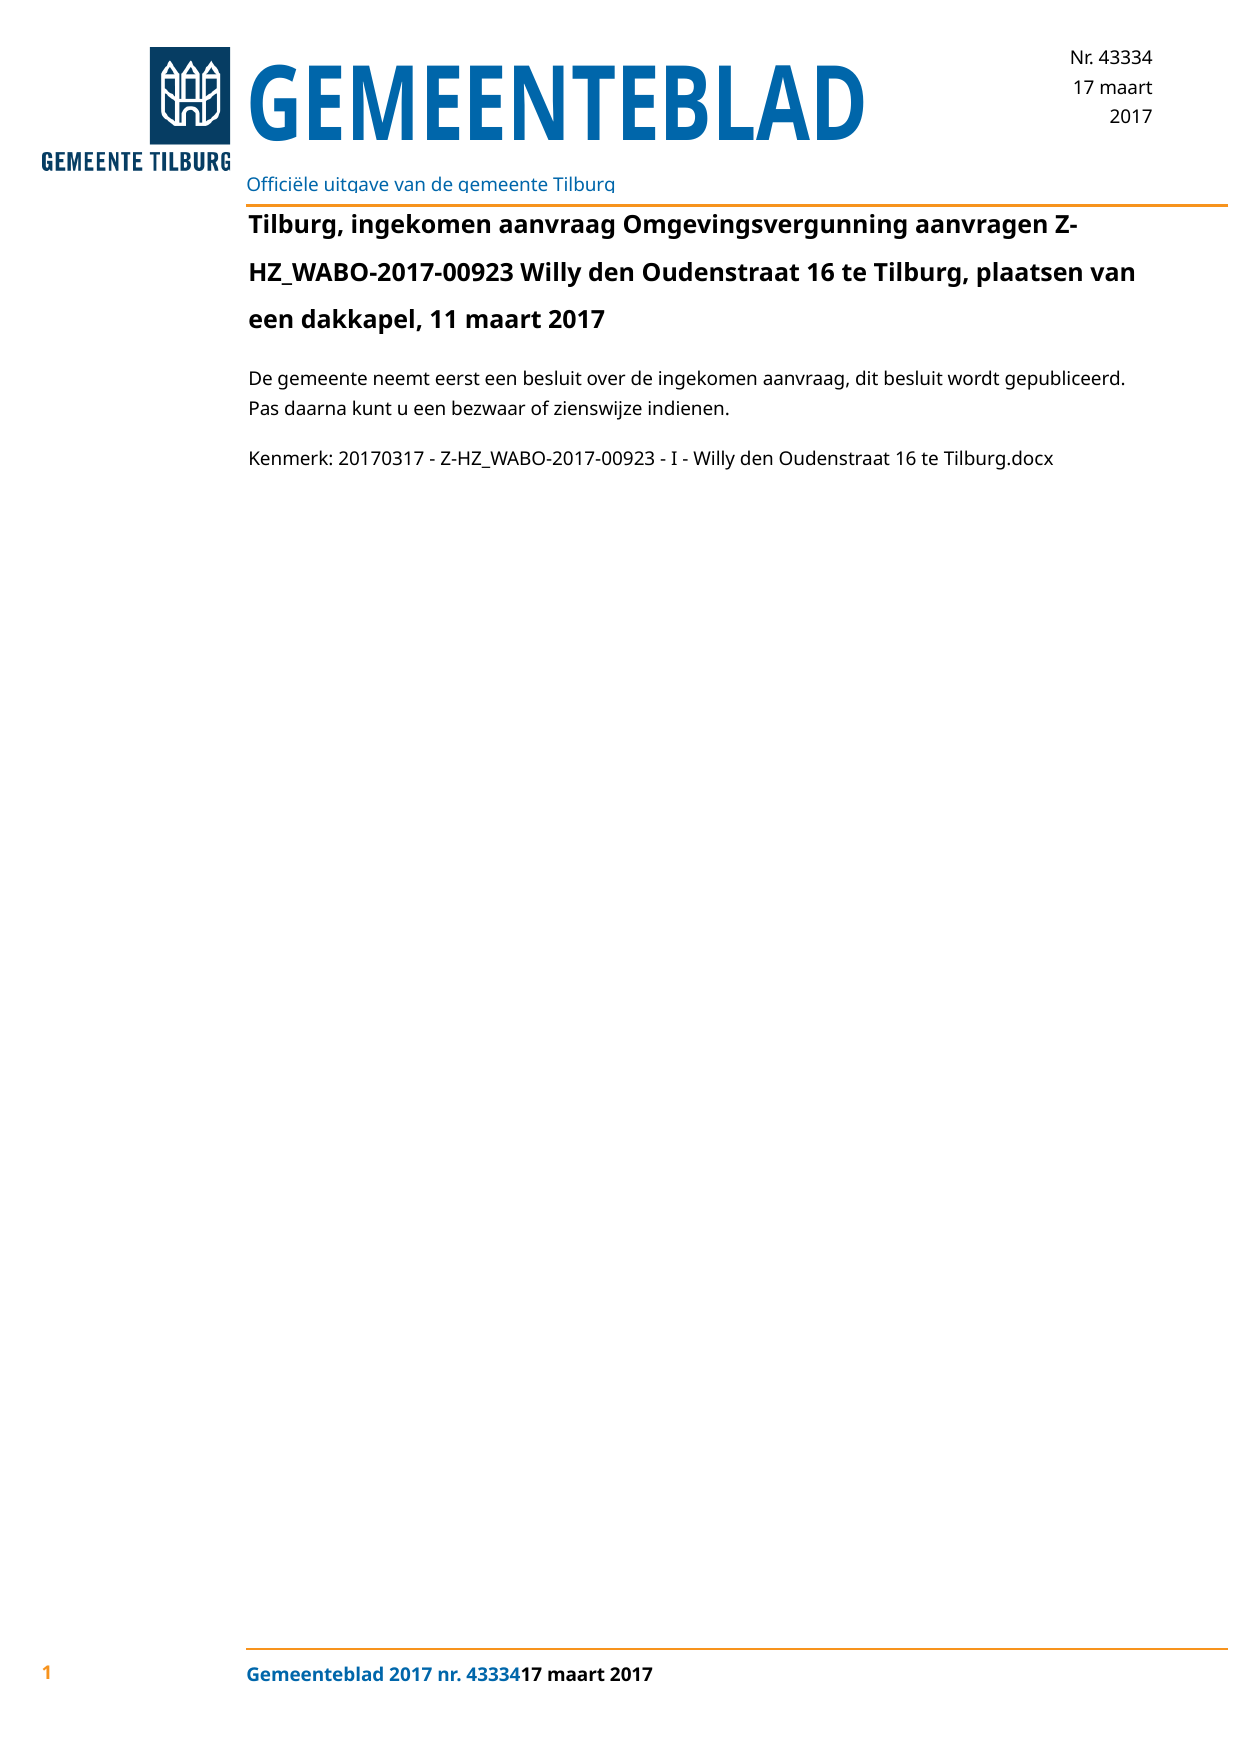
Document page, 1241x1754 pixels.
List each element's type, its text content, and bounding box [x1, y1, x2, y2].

text Kenmerk: 20170317 - Z-HZ_WABO-2017-00923 - I - Willy den Oudenstraat 16 te Tilburg.docx [248, 446, 1152, 471]
text Tilburg, ingekomen aanvraag Omgevingsvergunning aanvragen Z-HZ_WABO-2017-00923 Willy den Oudenstraat 16 te Tilburg, plaatsen van een dakkapel, 11 maart 2017 [248, 207, 1152, 336]
picture [41, 47, 231, 172]
text De gemeente neemt eerst een besluit over de ingekomen aanvraag, dit besluit wordt gepubliceerd. Pas daarna kunt u een bezwaar of zienswijze indienen. [248, 366, 1152, 421]
